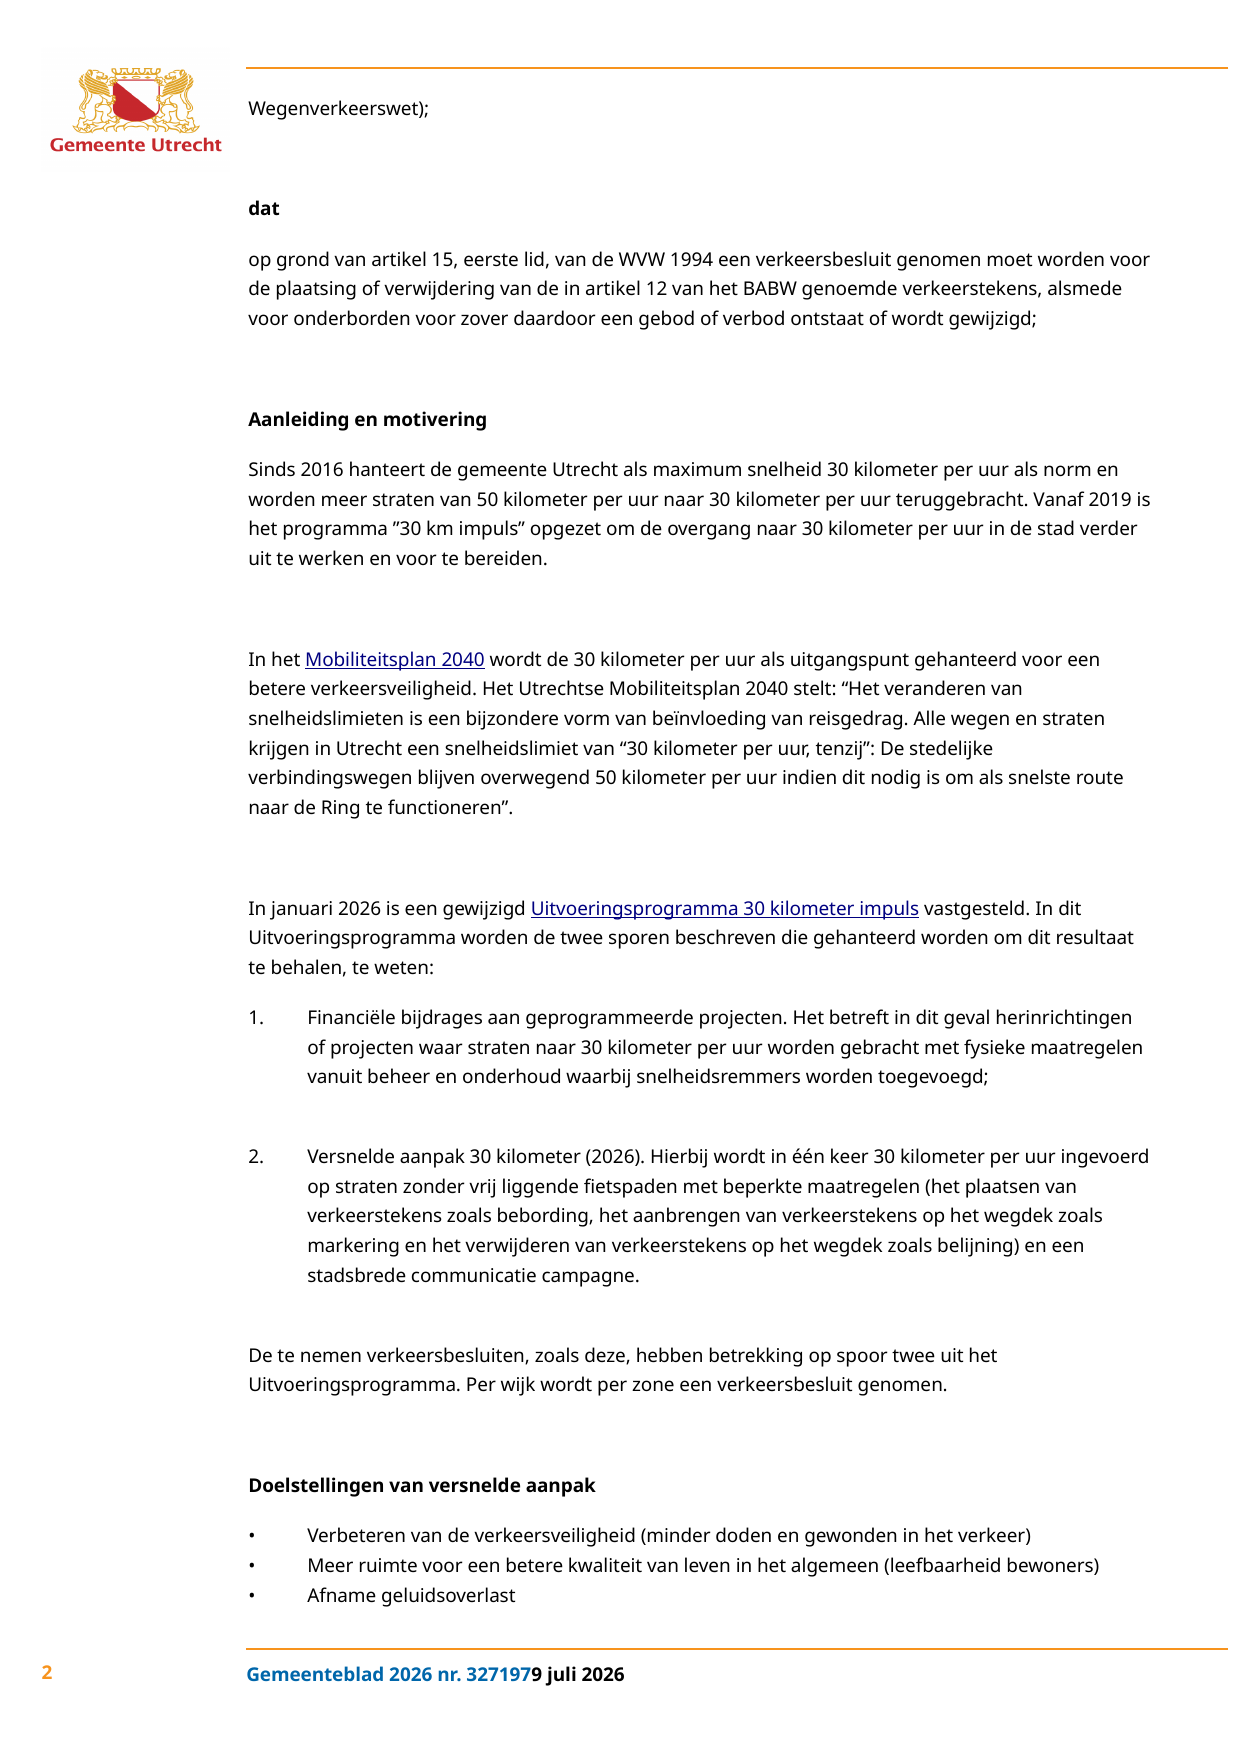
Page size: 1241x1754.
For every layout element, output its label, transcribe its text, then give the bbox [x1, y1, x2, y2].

text Sinds 2016 hanteert de gemeente Utrecht als maximum snelheid 30 kilometer per uur als norm en worden meer straten van 50 kilometer per uur naar 30 kilometer per uur teruggebracht. Vanaf 2019 is het programma ”30 km impuls” opgezet om de overgang naar 30 kilometer per uur in de stad verder uit te werken en voor te bereiden. [248, 456, 1152, 571]
text De te nemen verkeersbesluiten, zoals deze, hebben betrekking op spoor twee uit het Uitvoeringsprogramma. Per wijk wordt per zone een verkeersbesluit genomen. [248, 1342, 1152, 1397]
list Financiële bijdrages aan geprogrammeerde projecten. Het betreft in dit geval herinrichtingen of projecten waar straten naar 30 kilometer per uur worden gebracht met fysieke maatregelen vanuit beheer en onderhoud waarbij snelheidsremmers worden toegevoegd; [248, 1004, 1152, 1089]
list Versnelde aanpak 30 kilometer (2026). Hierbij wordt in één keer 30 kilometer per uur ingevoerd op straten zonder vrij liggende fietspaden met beperkte maatregelen (het plaatsen van verkeerstekens zoals bebording, het aanbrengen van verkeerstekens op het wegdek zoals markering en het verwijderen van verkeerstekens op het wegdek zoals belijning) en een stadsbrede communicatie campagne. [248, 1143, 1152, 1288]
text Doelstellingen van versnelde aanpak [248, 1472, 1152, 1498]
text In januari 2026 is een gewijzigd Uitvoeringsprogramma 30 kilometer impuls vastgesteld. In dit Uitvoeringsprogramma worden de twee sporen beschreven die gehanteerd worden om dit resultaat te behalen, te weten: [248, 895, 1152, 980]
text Aanleiding en motivering [248, 406, 1152, 432]
list Afname geluidsoverlast [248, 1582, 1152, 1608]
picture [41, 47, 231, 172]
list Meer ruimte voor een betere kwaliteit van leven in het algemeen (leefbaarheid bewoners) [248, 1552, 1152, 1578]
text Wegenverkeerswet); [248, 95, 1152, 121]
text dat [248, 196, 1152, 221]
list Verbeteren van de verkeersveiligheid (minder doden en gewonden in het verkeer) [248, 1523, 1152, 1548]
text In het Mobiliteitsplan 2040 wordt de 30 kilometer per uur als uitgangspunt gehanteerd voor een betere verkeersveiligheid. Het Utrechtse Mobiliteitsplan 2040 stelt: “Het veranderen van snelheidslimieten is een bijzondere vorm van beïnvloeding van reisgedrag. Alle wegen en straten krijgen in Utrecht een snelheidslimiet van “30 kilometer per uur, tenzij”: De stedelijke verbindingswegen blijven overwegend 50 kilometer per uur indien dit nodig is om als snelste route naar de Ring te functioneren”. [248, 646, 1152, 820]
text op grond van artikel 15, eerste lid, van de WVW 1994 een verkeersbesluit genomen moet worden voor de plaatsing of verwijdering van de in artikel 12 van het BABW genoemde verkeerstekens, alsmede voor onderborden voor zover daardoor een gebod of verbod ontstaat of wordt gewijzigd; [248, 246, 1152, 331]
